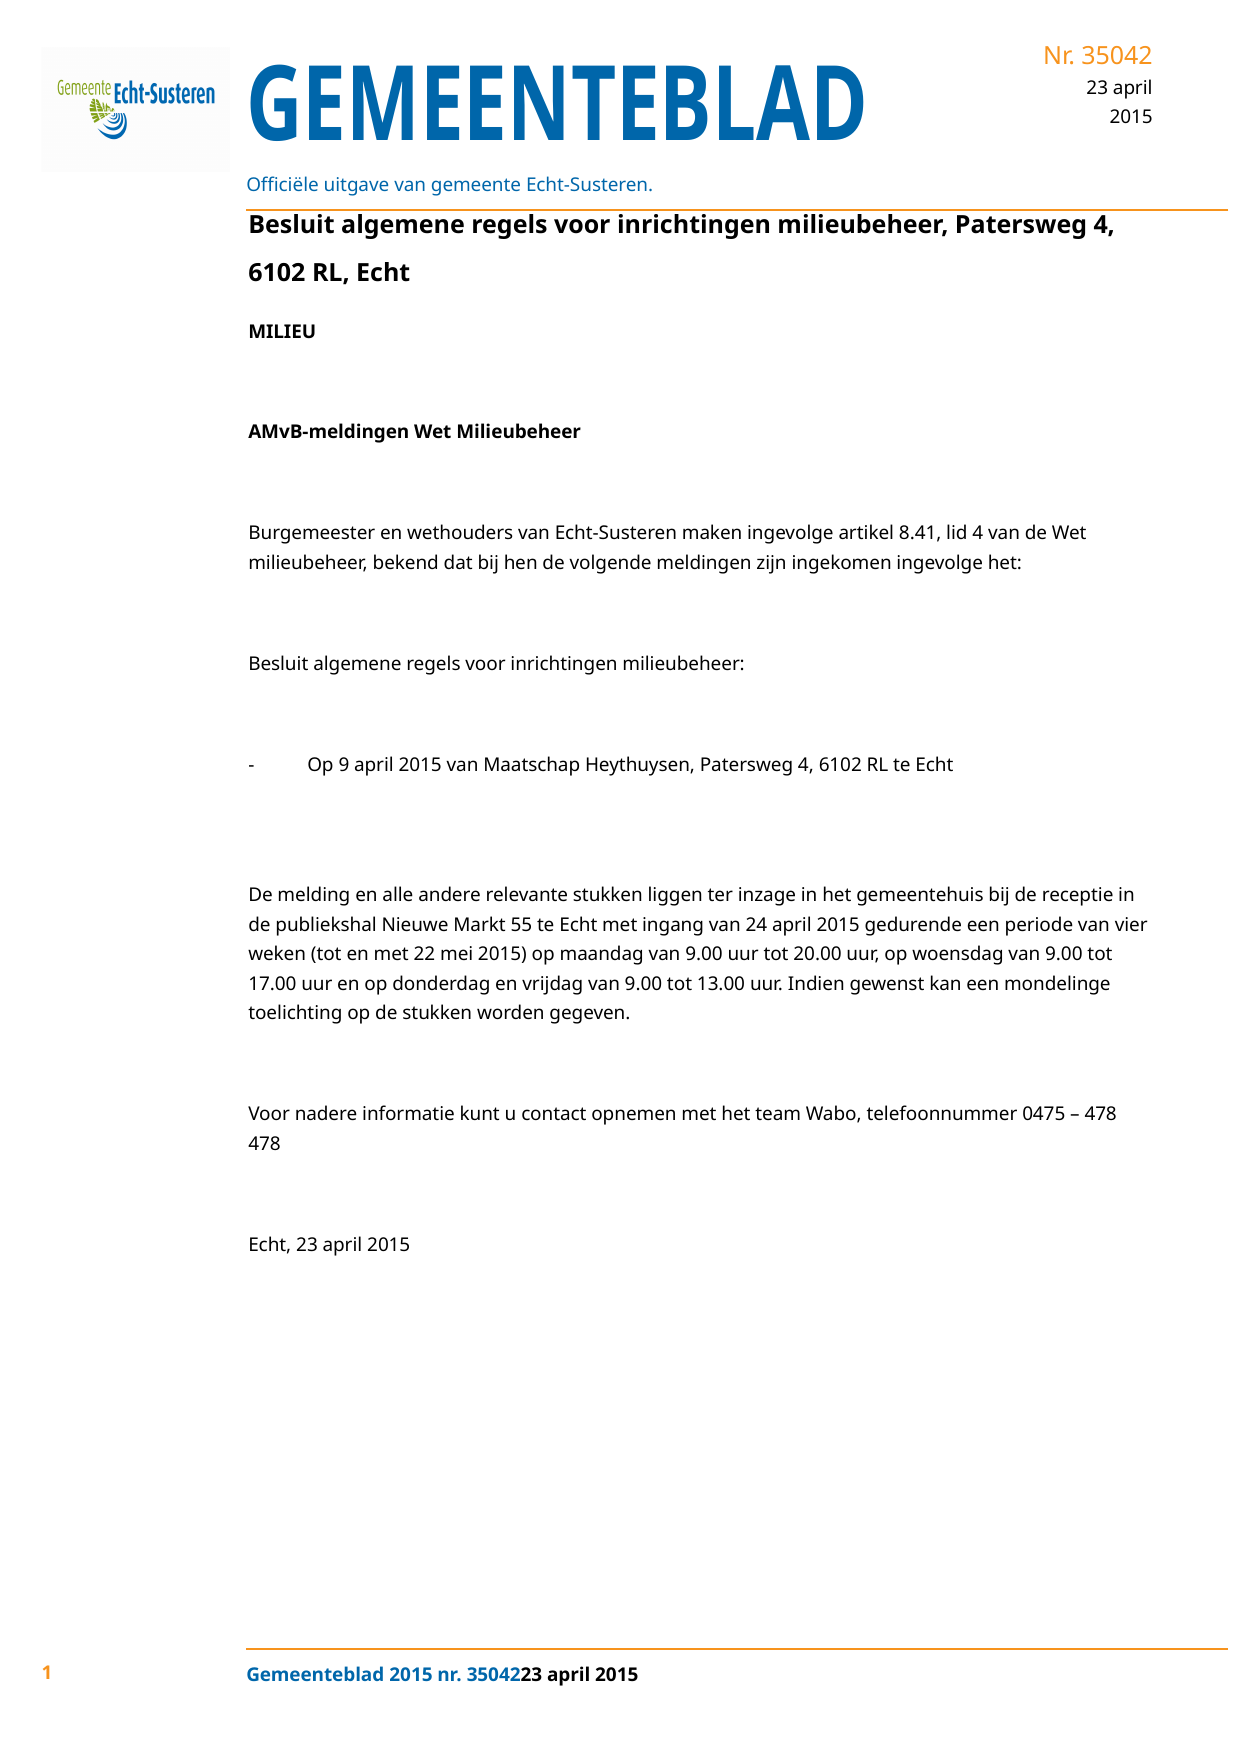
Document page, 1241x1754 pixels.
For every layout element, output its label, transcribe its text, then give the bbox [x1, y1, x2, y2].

text Voor nadere informatie kunt u contact opnemen met het team Wabo, telefoonnummer 0475 – 478 478 [248, 1100, 1152, 1156]
text Burgemeester en wethouders van Echt-Susteren maken ingevolge artikel 8.41, lid 4 van de Wet milieubeheer, bekend dat bij hen de volgende meldingen zijn ingekomen ingevolge het: [248, 519, 1152, 575]
text Besluit algemene regels voor inrichtingen milieubeheer: [248, 650, 1152, 676]
text Besluit algemene regels voor inrichtingen milieubeheer, Patersweg 4, 6102 RL, Echt [248, 211, 1152, 288]
picture [41, 47, 231, 172]
text Echt, 23 april 2015 [248, 1231, 1152, 1257]
list Op 9 april 2015 van Maatschap Heythuysen, Patersweg 4, 6102 RL te Echt [248, 751, 1152, 777]
text AMvB-meldingen Wet Milieubeheer [248, 419, 1152, 444]
text De melding en alle andere relevante stukken liggen ter inzage in het gemeentehuis bij de receptie in de publiekshal Nieuwe Markt 55 te Echt met ingang van 24 april 2015 gedurende een periode van vier weken (tot en met 22 mei 2015) op maandag van 9.00 uur tot 20.00 uur, op woensdag van 9.00 tot 17.00 uur en op donderdag en vrijdag van 9.00 tot 13.00 uur. Indien gewenst kan een mondelinge toelichting op de stukken worden gegeven. [248, 881, 1152, 1025]
text MILIEU [248, 318, 1152, 344]
